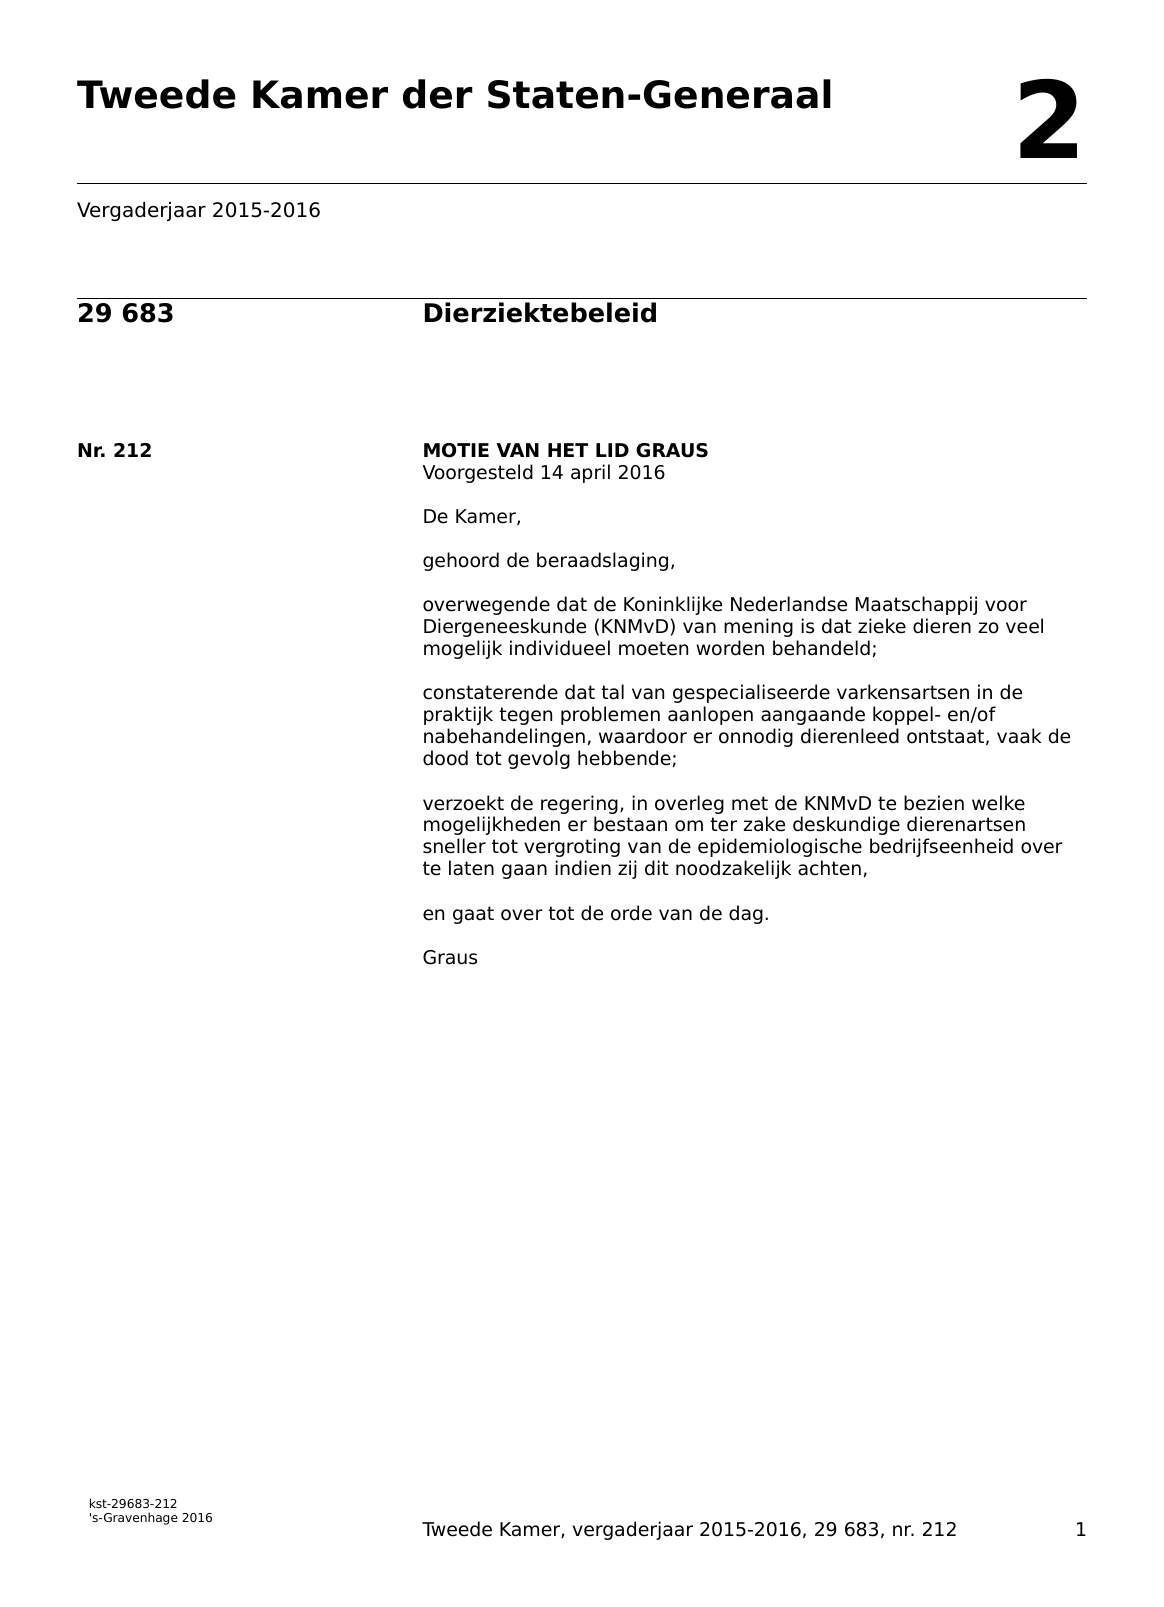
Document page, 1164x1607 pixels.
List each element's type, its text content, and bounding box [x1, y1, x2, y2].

subtitle Nr. 212 MOTIE VAN HET LID GRAUS [77, 440, 1087, 462]
text verzoekt de regering, in overleg met de KNMvD te bezien welke mogelijkheden er bestaan om ter zake deskundige dierenartsen sneller tot vergroting van de epidemiologische bedrijfseenheid over te laten gaan indien zij dit noodzakelijk achten, [422, 792, 1087, 880]
text Graus [422, 947, 1087, 969]
text overwegende dat de Koninklijke Nederlandse Maatschappij voor Diergeneeskunde (KNMvD) van mening is dat zieke dieren zo veel mogelijk individueel moeten worden behandeld; [422, 594, 1087, 660]
text Voorgesteld 14 april 2016 [422, 462, 1087, 484]
table_header 2 [886, 59, 1087, 183]
table_header Tweede Kamer der Staten-Generaal [77, 59, 886, 183]
subtitle 29 683 Dierziektebeleid [77, 299, 1087, 329]
text en gaat over tot de orde van de dag. [422, 902, 1087, 924]
text kst-29683-212 [88, 1497, 323, 1511]
text De Kamer, [422, 506, 1087, 528]
text 's-Gravenhage 2016 [88, 1511, 323, 1525]
text constaterende dat tal van gespecialiseerde varkensartsen in de praktijk tegen problemen aanlopen aangaande koppel- en/of nabehandelingen, waardoor er onnodig dierenleed ontstaat, vaak de dood tot gevolg hebbende; [422, 682, 1087, 770]
text gehoord de beraadslaging, [422, 550, 1087, 572]
table_cell Vergaderjaar 2015-2016 [77, 184, 1087, 298]
